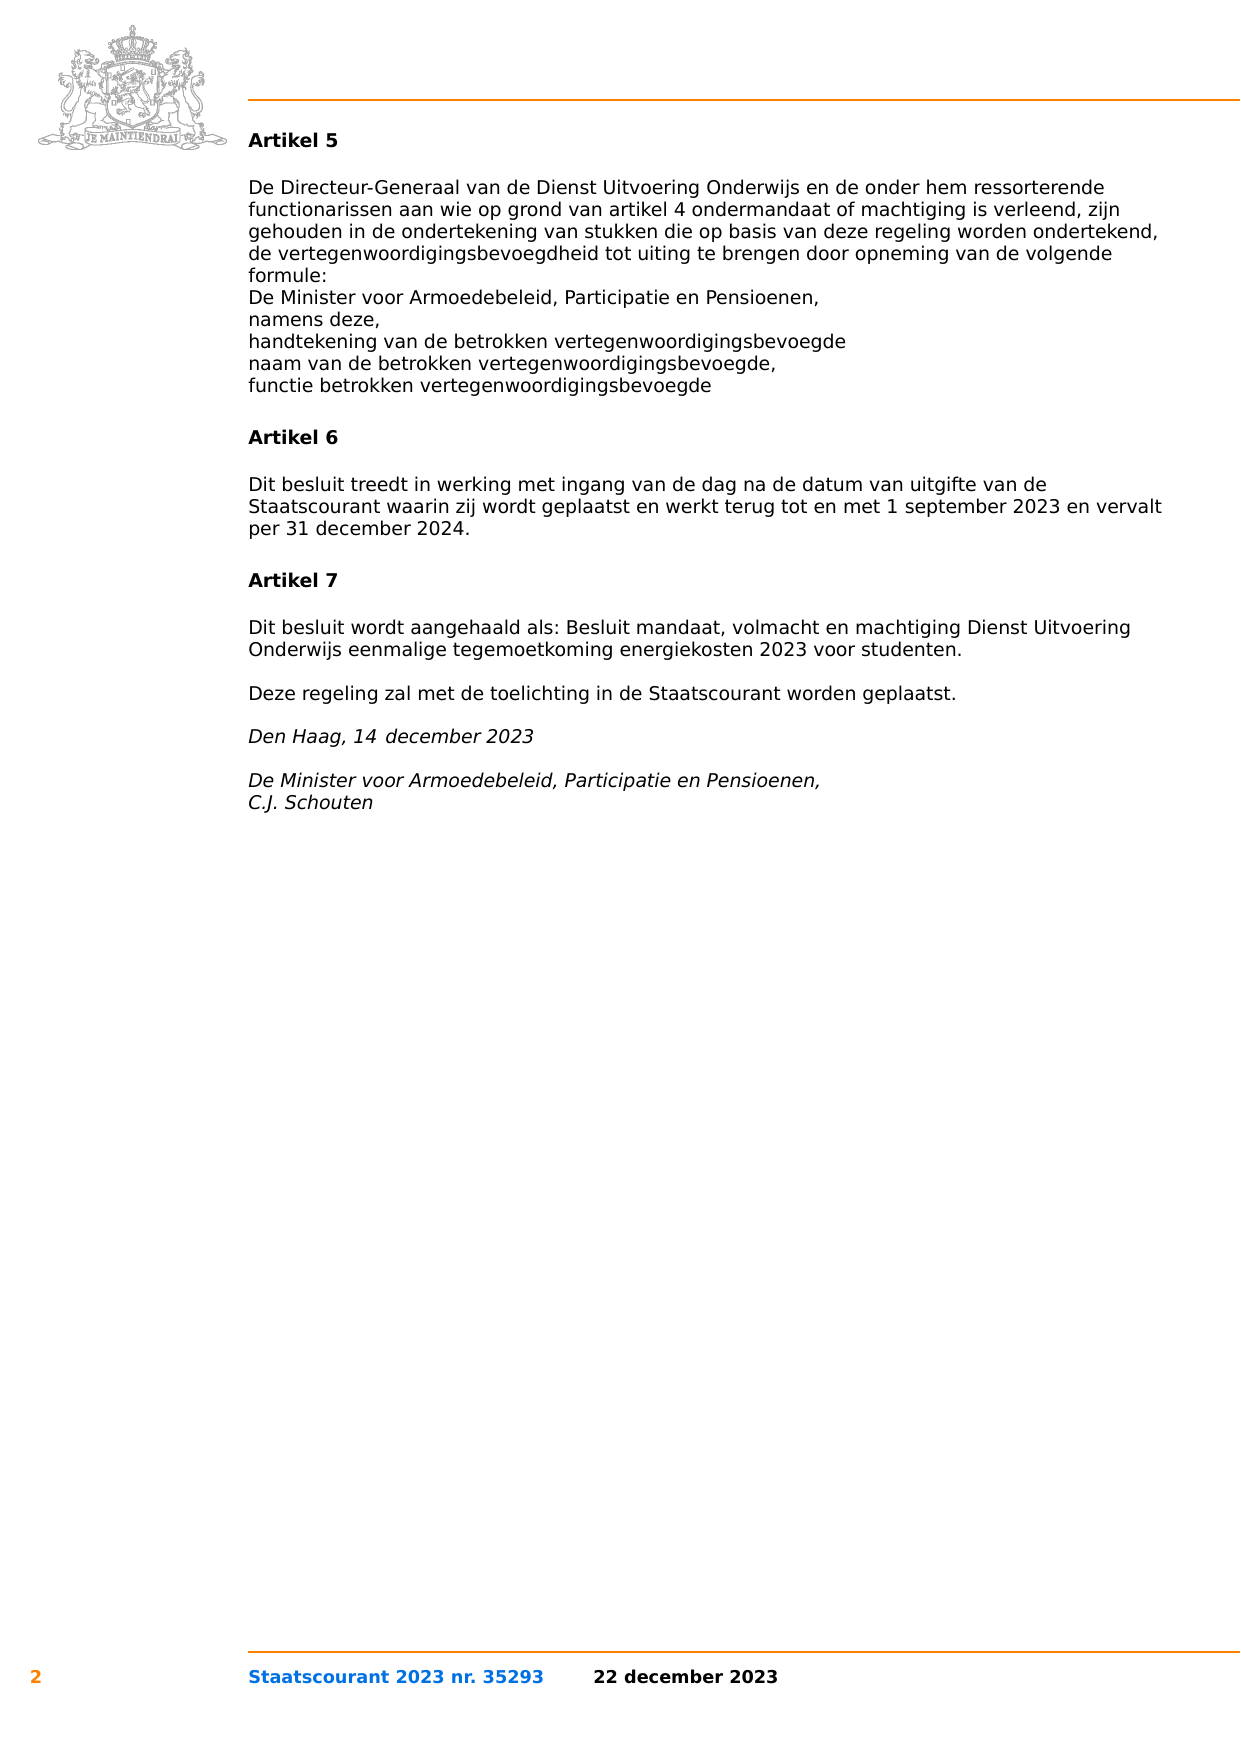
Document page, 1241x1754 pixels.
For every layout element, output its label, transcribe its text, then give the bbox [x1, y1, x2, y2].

subtitle Artikel 7 [248, 569, 1163, 592]
text De Minister voor Armoedebeleid, Participatie en Pensioenen, [248, 287, 1163, 309]
text Deze regeling zal met de toelichting in de Staatscourant worden geplaatst. [248, 682, 1163, 704]
text Den Haag, 14 december 2023 [248, 726, 1163, 748]
picture [38, 25, 227, 150]
text Dit besluit treedt in werking met ingang van de dag na de datum van uitgifte van de Staatscourant waarin zij wordt geplaatst en werkt terug tot en met 1 september 2023 en vervalt per 31 december 2024. [248, 474, 1163, 539]
text Dit besluit wordt aangehaald als: Besluit mandaat, volmacht en machtiging Dienst Uitvoering Onderwijs eenmalige tegemoetkoming energiekosten 2023 voor studenten. [248, 617, 1163, 661]
text namens deze, [248, 309, 1163, 331]
text De Minister voor Armoedebeleid, Participatie en Pensioenen, C.J. Schouten [248, 770, 1163, 814]
subtitle Artikel 5 [248, 130, 1163, 152]
text naam van de betrokken vertegenwoordigingsbevoegde, [248, 353, 1163, 375]
text functie betrokken vertegenwoordigingsbevoegde [248, 375, 1163, 397]
text De Directeur-Generaal van de Dienst Uitvoering Onderwijs en de onder hem ressorterende functionarissen aan wie op grond van artikel 4 ondermandaat of machtiging is verleend, zijn gehouden in de ondertekening van stukken die op basis van deze regeling worden ondertekend, de vertegenwoordigingsbevoegdheid tot uiting te brengen door opneming van de volgende formule: [248, 177, 1163, 287]
text handtekening van de betrokken vertegenwoordigingsbevoegde [248, 331, 1163, 353]
subtitle Artikel 6 [248, 427, 1163, 449]
